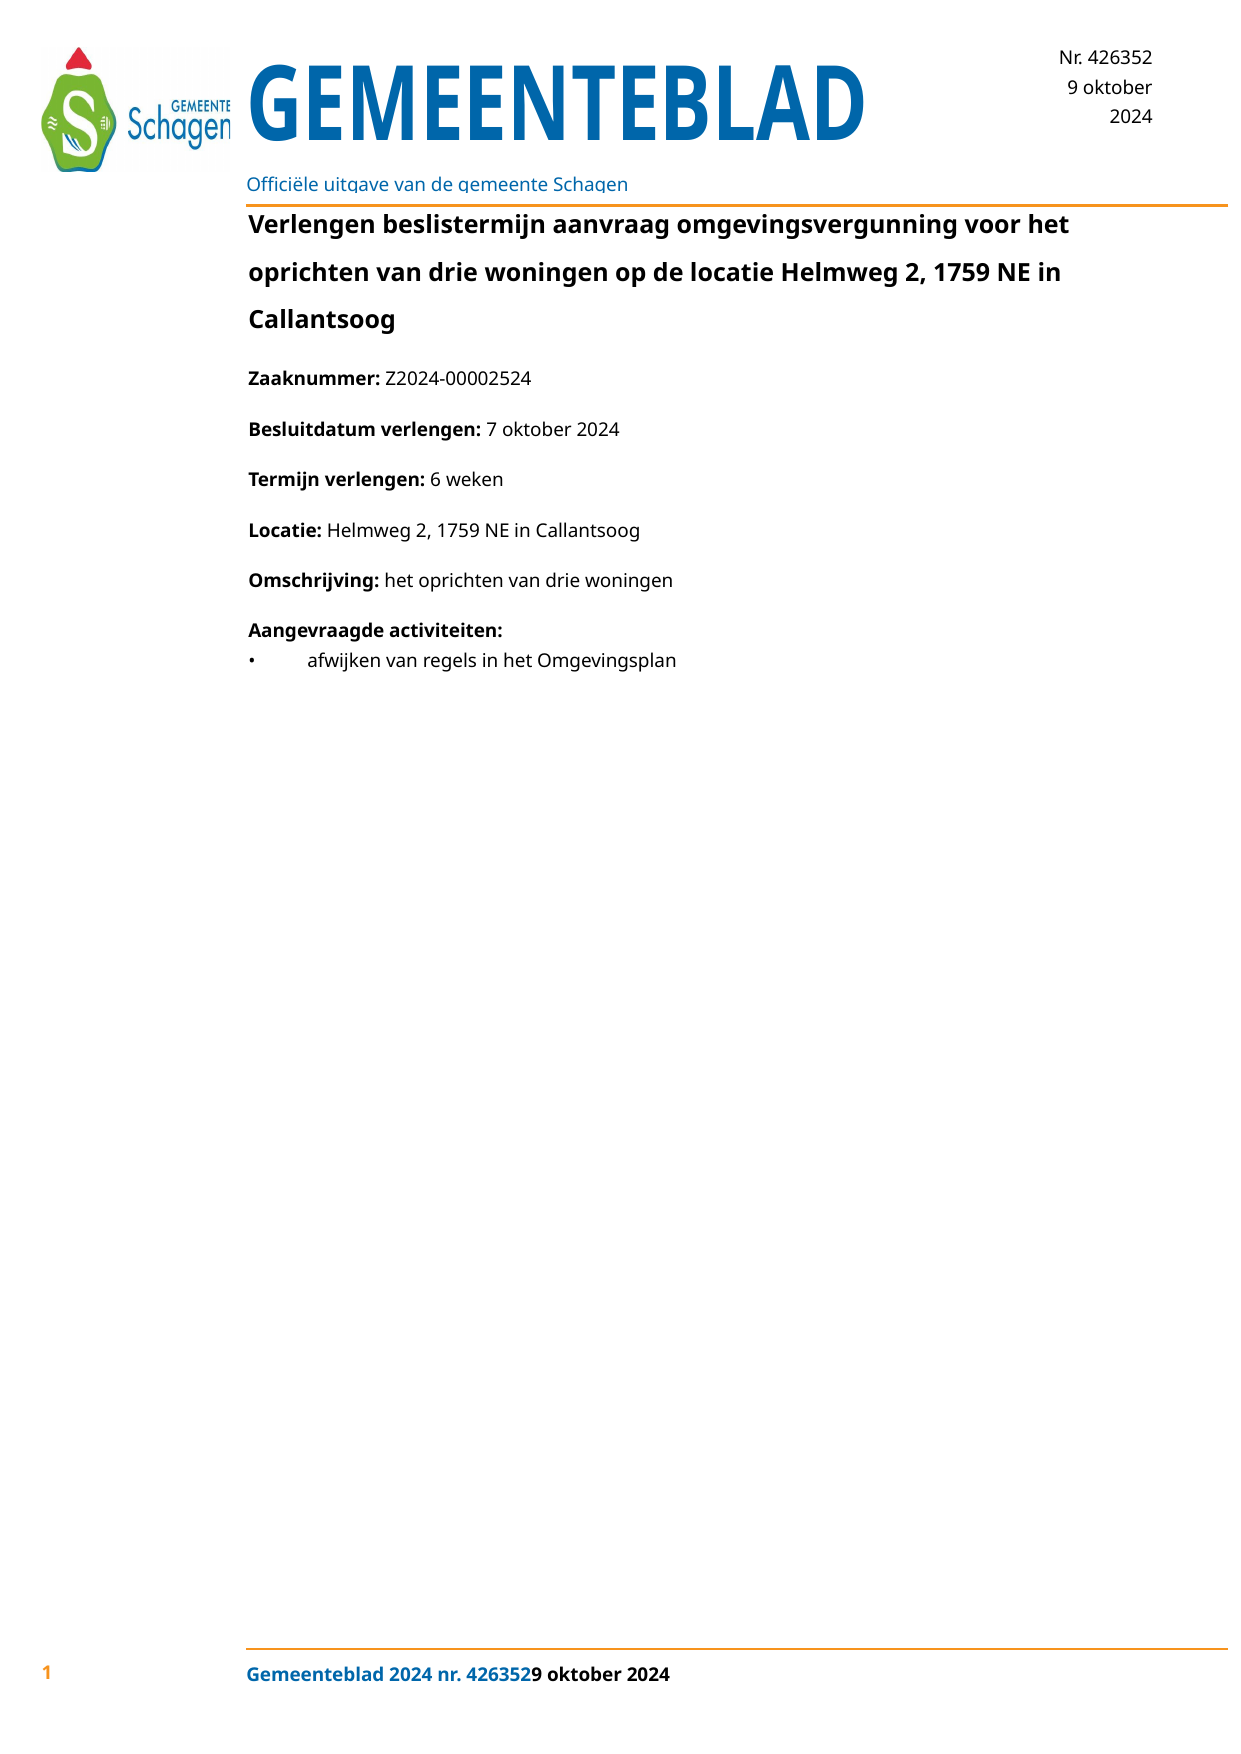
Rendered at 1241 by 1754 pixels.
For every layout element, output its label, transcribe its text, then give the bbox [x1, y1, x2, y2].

text Aangevraagde activiteiten: [248, 618, 1152, 643]
text Locatie: Helmweg 2, 1759 NE in Callantsoog [248, 517, 1152, 542]
picture [41, 47, 231, 172]
text Verlengen beslistermijn aanvraag omgevingsvergunning voor het oprichten van drie woningen op de locatie Helmweg 2, 1759 NE in Callantsoog [248, 207, 1152, 336]
text Besluitdatum verlengen: 7 oktober 2024 [248, 416, 1152, 442]
text Omschrijving: het oprichten van drie woningen [248, 567, 1152, 593]
list afwijken van regels in het Omgevingsplan [248, 647, 1152, 673]
text Termijn verlengen: 6 weken [248, 466, 1152, 492]
text Zaaknummer: Z2024-00002524 [248, 366, 1152, 391]
